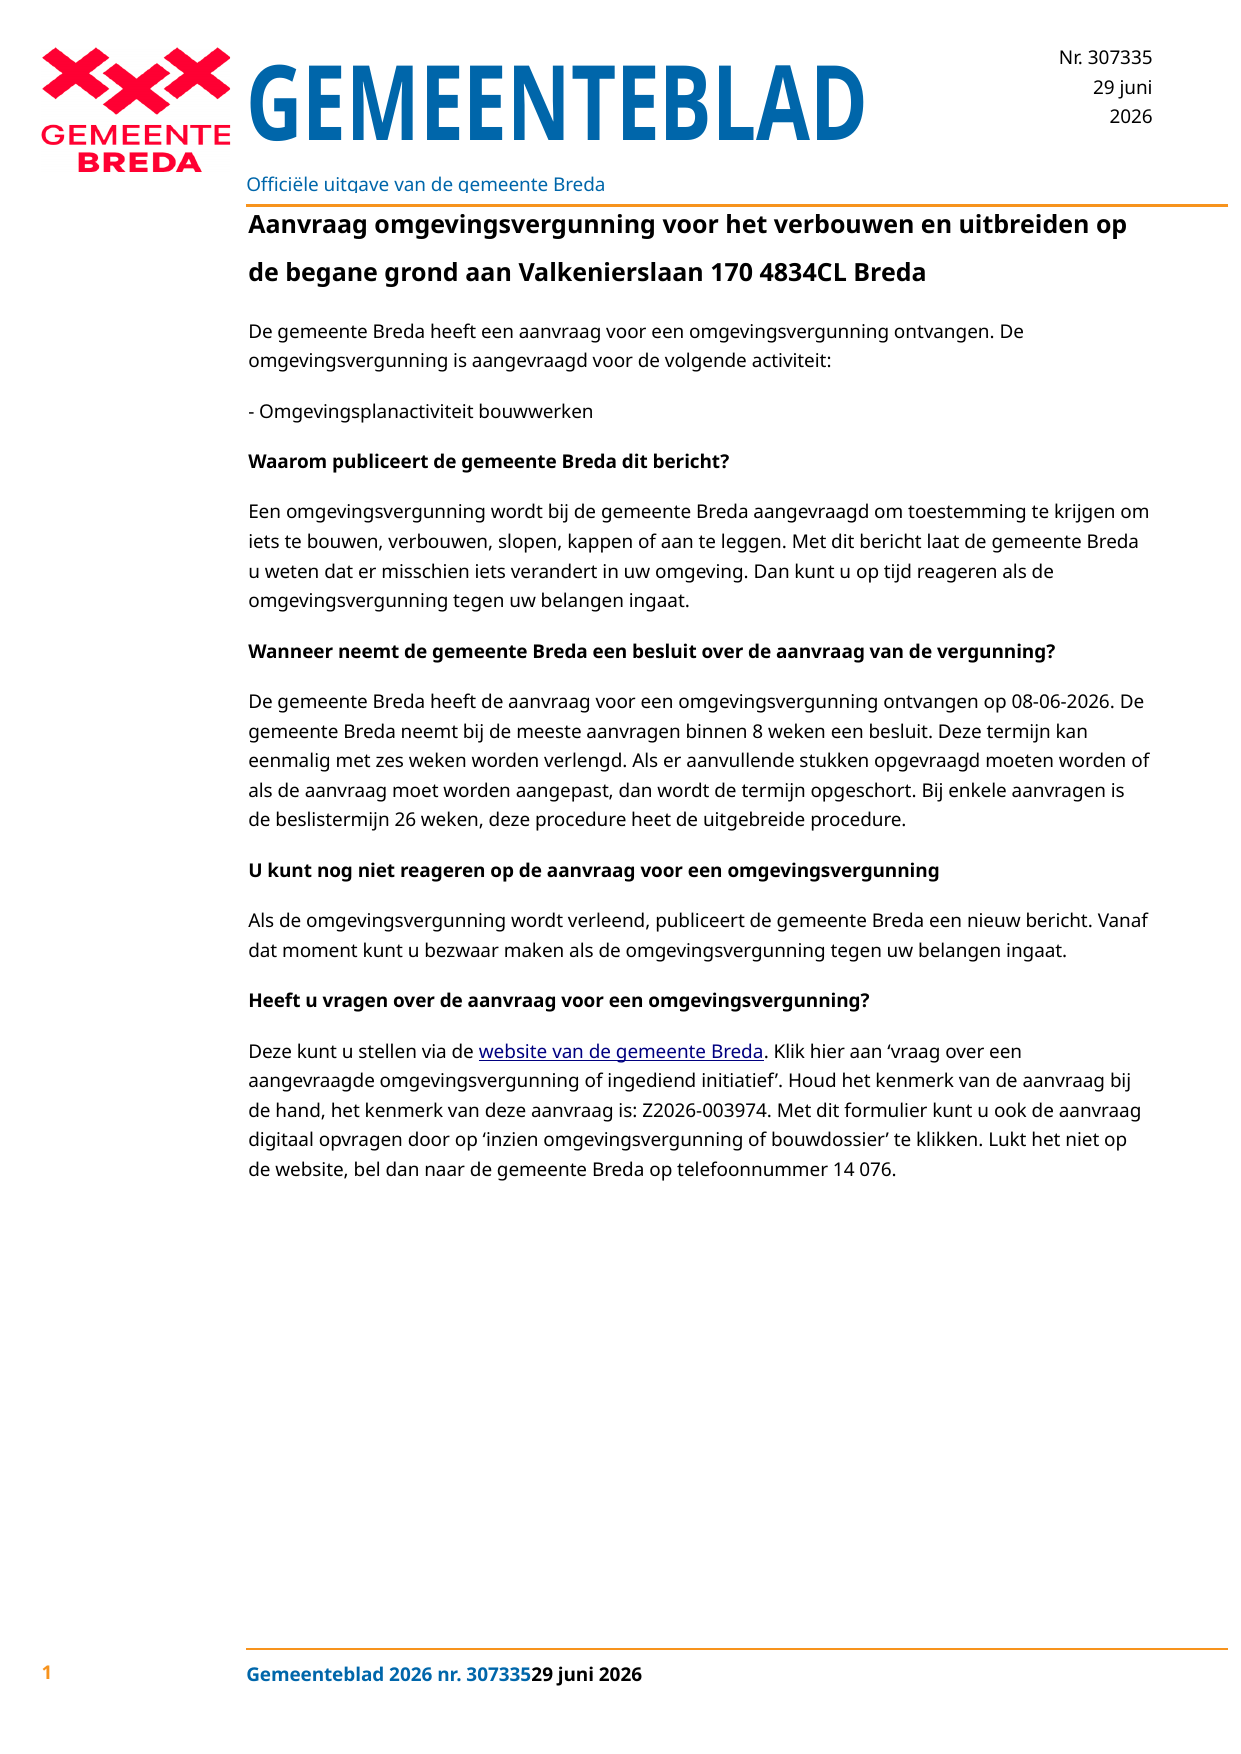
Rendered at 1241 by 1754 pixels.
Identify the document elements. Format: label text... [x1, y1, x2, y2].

text - Omgevingsplanactiviteit bouwwerken [248, 398, 1152, 424]
text Deze kunt u stellen via de website van de gemeente Breda. Klik hier aan ‘vraag over een aangevraagde omgevingsvergunning of ingediend initiatief’. Houd het kenmerk van de aanvraag bij de hand, het kenmerk van deze aanvraag is: Z2026-003974. Met dit formulier kunt u ook de aanvraag digitaal opvragen door op ‘inzien omgevingsvergunning of bouwdossier’ te klikken. Lukt het niet op de website, bel dan naar de gemeente Breda op telefoonnummer 14 076. [248, 1038, 1152, 1182]
text Waarom publiceert de gemeente Breda dit bericht? [248, 448, 1152, 474]
text Een omgevingsvergunning wordt bij de gemeente Breda aangevraagd om toestemming te krijgen om iets te bouwen, verbouwen, slopen, kappen of aan te leggen. Met dit bericht laat de gemeente Breda u weten dat er misschien iets verandert in uw omgeving. Dan kunt u op tijd reageren als de omgevingsvergunning tegen uw belangen ingaat. [248, 499, 1152, 613]
text Wanneer neemt de gemeente Breda een besluit over de aanvraag van de vergunning? [248, 638, 1152, 664]
text Heeft u vragen over de aanvraag voor een omgevingsvergunning? [248, 987, 1152, 1013]
picture [41, 47, 231, 172]
text De gemeente Breda heeft een aanvraag voor een omgevingsvergunning ontvangen. De omgevingsvergunning is aangevraagd voor de volgende activiteit: [248, 318, 1152, 373]
text De gemeente Breda heeft de aanvraag voor een omgevingsvergunning ontvangen op 08-06-2026. De gemeente Breda neemt bij de meeste aanvragen binnen 8 weken een besluit. Deze termijn kan eenmalig met zes weken worden verlengd. Als er aanvullende stukken opgevraagd moeten worden of als de aanvraag moet worden aangepast, dan wordt de termijn opgeschort. Bij enkele aanvragen is de beslistermijn 26 weken, deze procedure heet de uitgebreide procedure. [248, 688, 1152, 832]
text Als de omgevingsvergunning wordt verleend, publiceert de gemeente Breda een nieuw bericht. Vanaf dat moment kunt u bezwaar maken als de omgevingsvergunning tegen uw belangen ingaat. [248, 907, 1152, 963]
text U kunt nog niet reageren op de aanvraag voor een omgevingsvergunning [248, 857, 1152, 883]
text Aanvraag omgevingsvergunning voor het verbouwen en uitbreiden op de begane grond aan Valkenierslaan 170 4834CL Breda [248, 207, 1152, 288]
